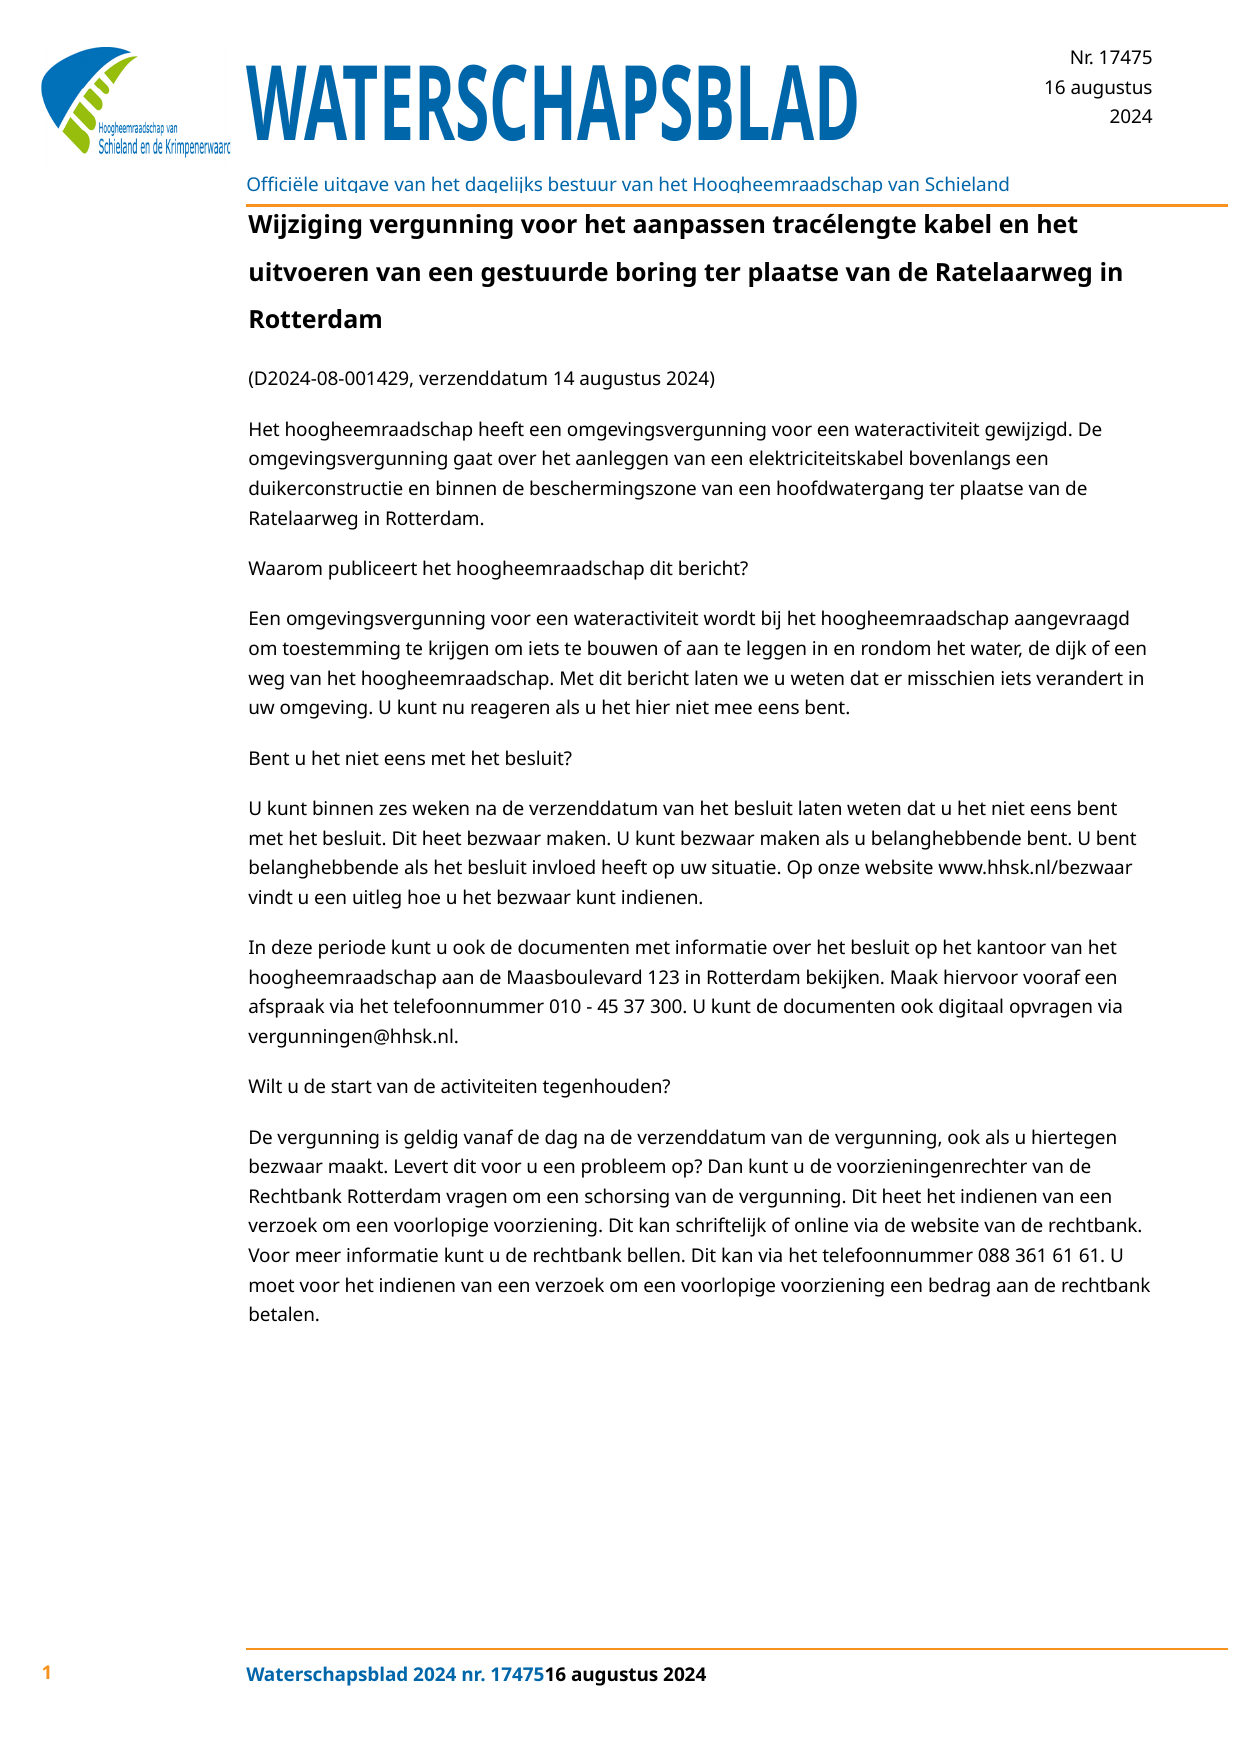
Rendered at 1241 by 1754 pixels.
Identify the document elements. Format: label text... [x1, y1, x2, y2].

text (D2024-08-001429, verzenddatum 14 augustus 2024) [248, 366, 1152, 391]
text Wijziging vergunning voor het aanpassen tracélengte kabel en het uitvoeren van een gestuurde boring ter plaatse van de Ratelaarweg in Rotterdam [248, 207, 1152, 336]
text Waarom publiceert het hoogheemraadschap dit bericht? [248, 555, 1152, 581]
text Wilt u de start van de activiteiten tegenhouden? [248, 1073, 1152, 1099]
text In deze periode kunt u ook de documenten met informatie over het besluit op het kantoor van het hoogheemraadschap aan de Maasboulevard 123 in Rotterdam bekijken. Maak hiervoor vooraf een afspraak via het telefoonnummer 010 - 45 37 300. U kunt de documenten ook digitaal opvragen via vergunningen@hhsk.nl. [248, 934, 1152, 1049]
text De vergunning is geldig vanaf de dag na de verzenddatum van de vergunning, ook als u hiertegen bezwaar maakt. Levert dit voor u een probleem op? Dan kunt u de voorzieningenrechter van de Rechtbank Rotterdam vragen om een schorsing van de vergunning. Dit heet het indienen van een verzoek om een voorlopige voorziening. Dit kan schriftelijk of online via de website van de rechtbank. Voor meer informatie kunt u de rechtbank bellen. Dit kan via het telefoonnummer 088 361 61 61. U moet voor het indienen van een verzoek om een voorlopige voorziening een bedrag aan de rechtbank betalen. [248, 1124, 1152, 1327]
text Het hoogheemraadschap heeft een omgevingsvergunning voor een wateractiviteit gewijzigd. De omgevingsvergunning gaat over het aanleggen van een elektriciteitskabel bovenlangs een duikerconstructie en binnen de beschermingszone van een hoofdwatergang ter plaatse van de Ratelaarweg in Rotterdam. [248, 416, 1152, 530]
text Een omgevingsvergunning voor een wateractiviteit wordt bij het hoogheemraadschap aangevraagd om toestemming te krijgen om iets te bouwen of aan te leggen in en rondom het water, de dijk of een weg van het hoogheemraadschap. Met dit bericht laten we u weten dat er misschien iets verandert in uw omgeving. U kunt nu reageren als u het hier niet mee eens bent. [248, 606, 1152, 720]
text Bent u het niet eens met het besluit? [248, 745, 1152, 770]
text U kunt binnen zes weken na de verzenddatum van het besluit laten weten dat u het niet eens bent met het besluit. Dit heet bezwaar maken. U kunt bezwaar maken als u belanghebbende bent. U bent belanghebbende als het besluit invloed heeft op uw situatie. Op onze website www.hhsk.nl/bezwaar vindt u een uitleg hoe u het bezwaar kunt indienen. [248, 795, 1152, 909]
picture [41, 47, 231, 172]
